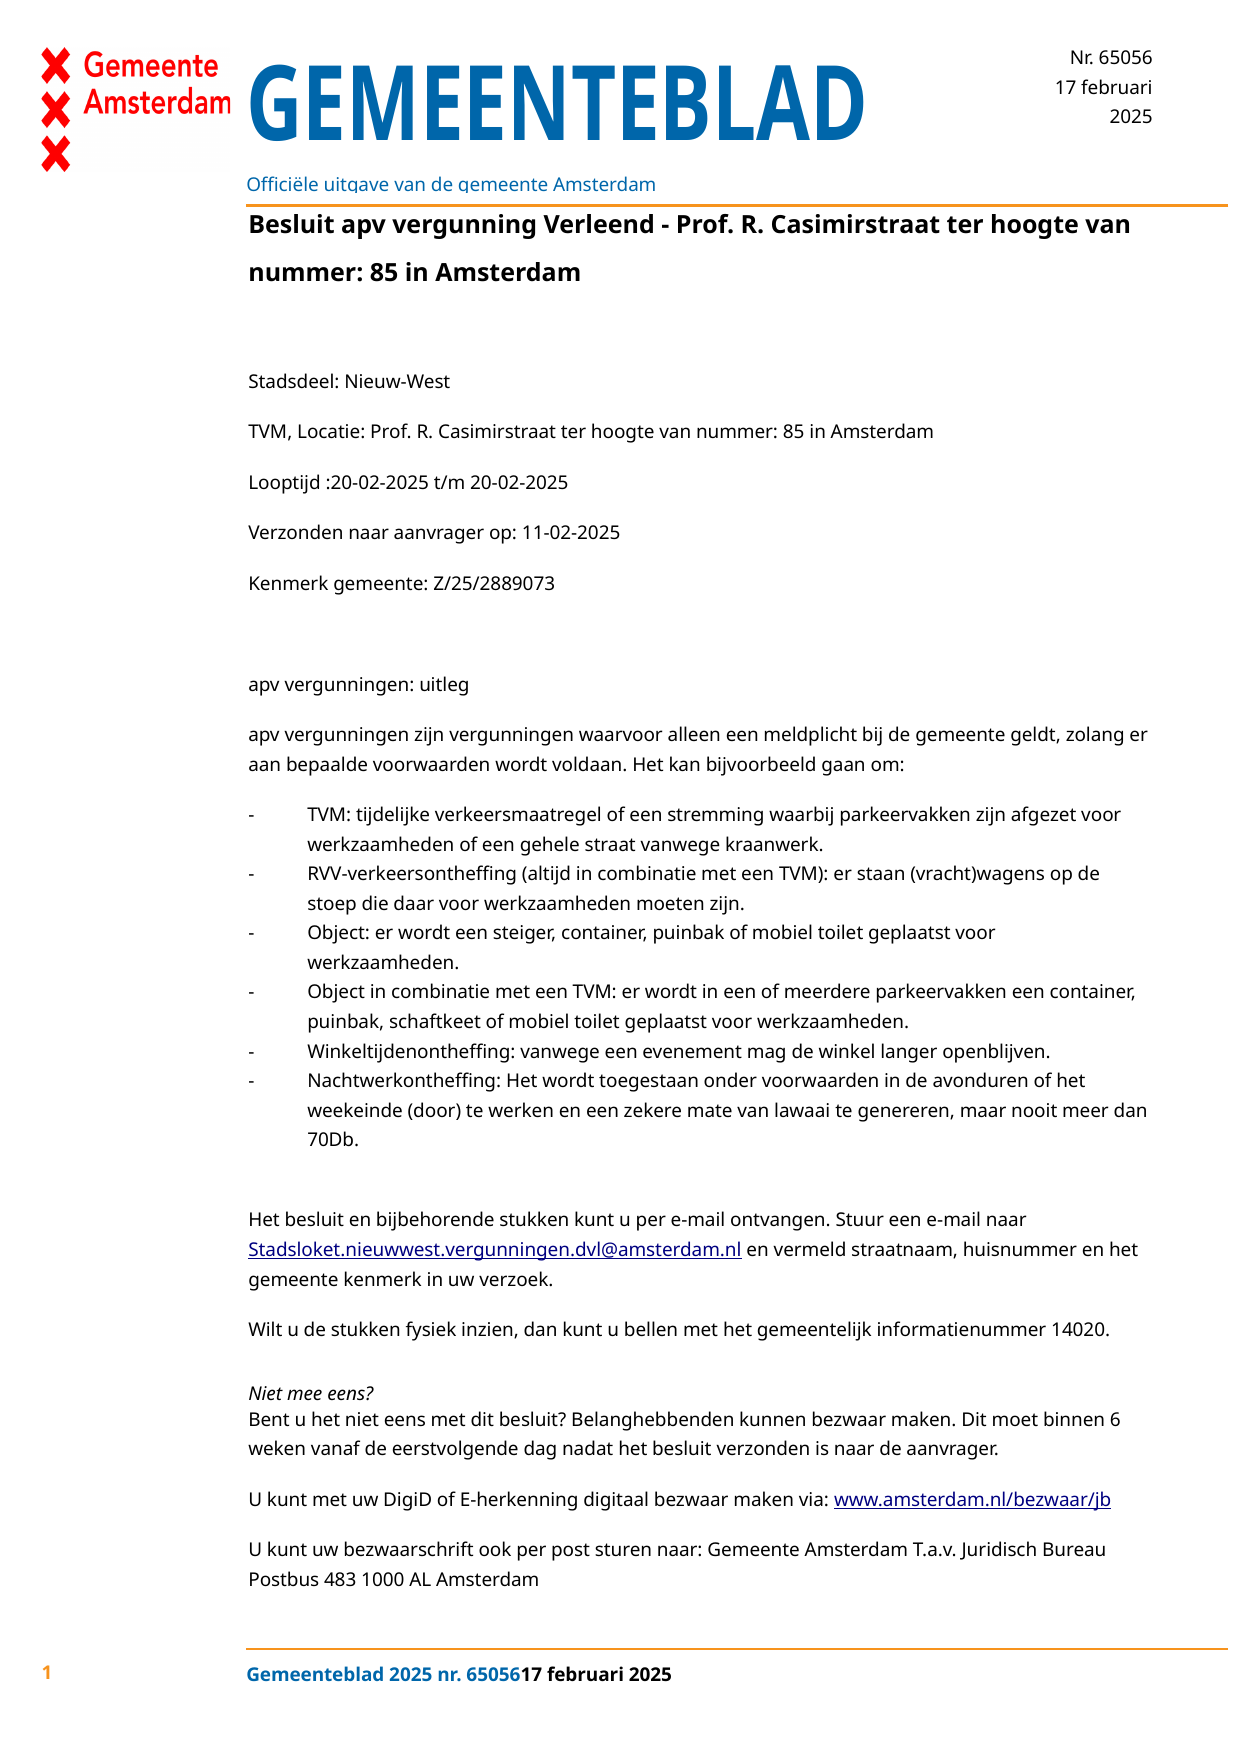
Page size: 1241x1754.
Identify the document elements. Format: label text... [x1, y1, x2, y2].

text Bent u het niet eens met dit besluit? Belanghebbenden kunnen bezwaar maken. Dit moet binnen 6 weken vanaf de eerstvolgende dag nadat het besluit verzonden is naar de aanvrager. [248, 1406, 1152, 1461]
text Het besluit en bijbehorende stukken kunt u per e-mail ontvangen. Stuur een e-mail naar Stadsloket.nieuwwest.vergunningen.dvl@amsterdam.nl en vermeld straatnaam, huisnummer en het gemeente kenmerk in uw verzoek. [248, 1207, 1152, 1292]
list Winkeltijdenontheffing: vanwege een evenement mag de winkel langer openblijven. [248, 1038, 1152, 1064]
list Object in combinatie met een TVM: er wordt in een of meerdere parkeervakken een container, puinbak, schaftkeet of mobiel toilet geplaatst voor werkzaamheden. [248, 979, 1152, 1034]
text Besluit apv vergunning Verleend - Prof. R. Casimirstraat ter hoogte van nummer: 85 in Amsterdam [248, 207, 1152, 288]
text Niet mee eens? [248, 1380, 1152, 1406]
list Nachtwerkontheffing: Het wordt toegestaan onder voorwaarden in de avonduren of het weekeinde (door) te werken en een zekere mate van lawaai te genereren, maar nooit meer dan 70Db. [248, 1067, 1152, 1152]
text U kunt uw bezwaarschrift ook per post sturen naar: Gemeente Amsterdam T.a.v. Juridisch Bureau Postbus 483 1000 AL Amsterdam [248, 1536, 1152, 1592]
text Stadsdeel: Nieuw-West [248, 368, 1152, 394]
text Wilt u de stukken fysiek inzien, dan kunt u bellen met het gemeentelijk informatienummer 14020. [248, 1316, 1152, 1342]
text Verzonden naar aanvrager op: 11-02-2025 [248, 519, 1152, 545]
text U kunt met uw DigiD of E-herkenning digitaal bezwaar maken via: www.amsterdam.nl/bezwaar/jb [248, 1486, 1152, 1512]
picture [41, 47, 231, 172]
text apv vergunningen zijn vergunningen waarvoor alleen een meldplicht bij de gemeente geldt, zolang er aan bepaalde voorwaarden wordt voldaan. Het kan bijvoorbeeld gaan om: [248, 721, 1152, 777]
text TVM, Locatie: Prof. R. Casimirstraat ter hoogte van nummer: 85 in Amsterdam [248, 419, 1152, 444]
text Kenmerk gemeente: Z/25/2889073 [248, 570, 1152, 596]
list TVM: tijdelijke verkeersmaatregel of een stremming waarbij parkeervakken zijn afgezet voor werkzaamheden of een gehele straat vanwege kraanwerk. [248, 801, 1152, 857]
text Looptijd :20-02-2025 t/m 20-02-2025 [248, 469, 1152, 495]
list RVV-verkeersontheffing (altijd in combinatie met een TVM): er staan (vracht)wagens op de stoep die daar voor werkzaamheden moeten zijn. [248, 860, 1152, 916]
list Object: er wordt een steiger, container, puinbak of mobiel toilet geplaatst voor werkzaamheden. [248, 919, 1152, 975]
text apv vergunningen: uitleg [248, 671, 1152, 697]
